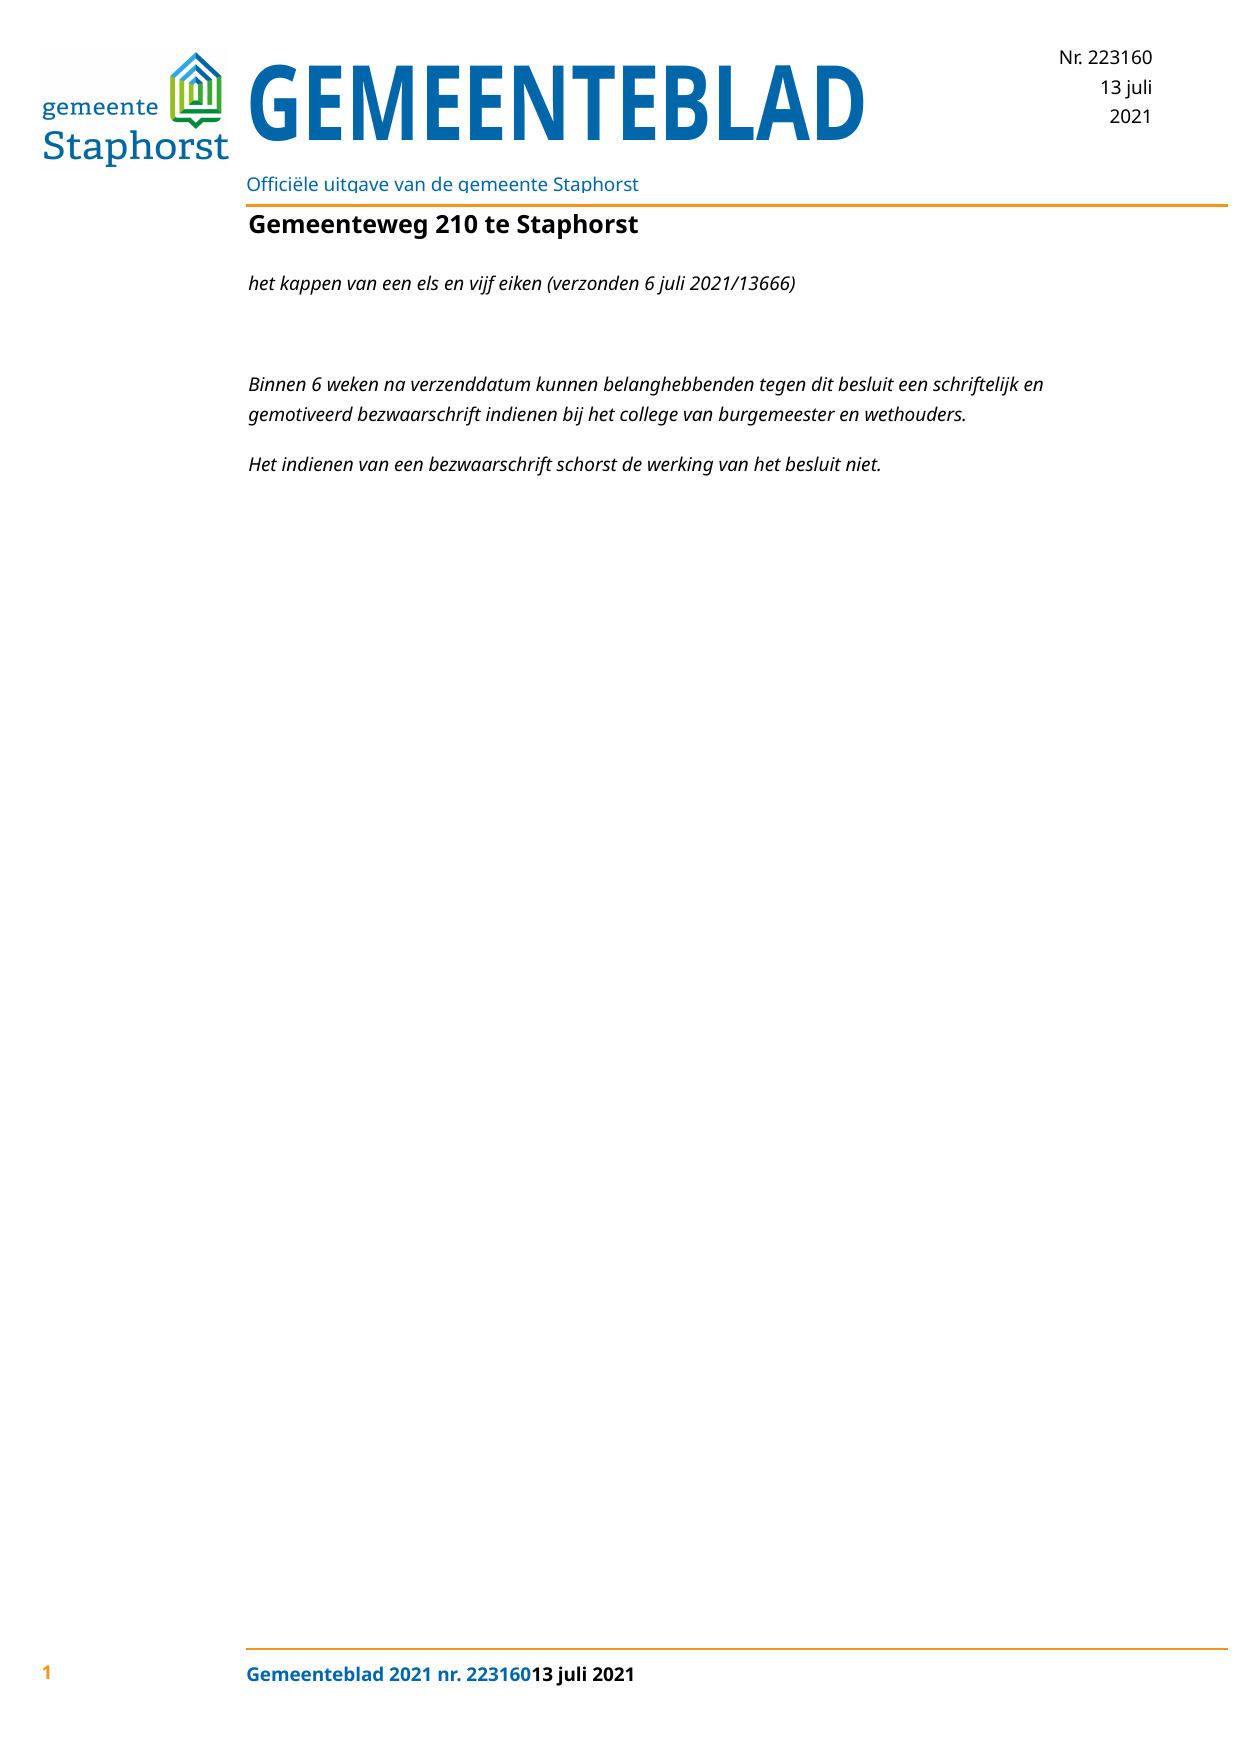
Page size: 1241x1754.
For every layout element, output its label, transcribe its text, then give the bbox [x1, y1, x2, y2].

text Gemeenteweg 210 te Staphorst [248, 207, 1152, 241]
text Het indienen van een bezwaarschrift schorst de werking van het besluit niet. [248, 451, 1152, 477]
text het kappen van een els en vijf eiken (verzonden 6 juli 2021/13666) [248, 270, 1152, 296]
picture [41, 47, 231, 172]
text Binnen 6 weken na verzenddatum kunnen belanghebbenden tegen dit besluit een schriftelijk en gemotiveerd bezwaarschrift indienen bij het college van burgemeester en wethouders. [248, 371, 1152, 426]
